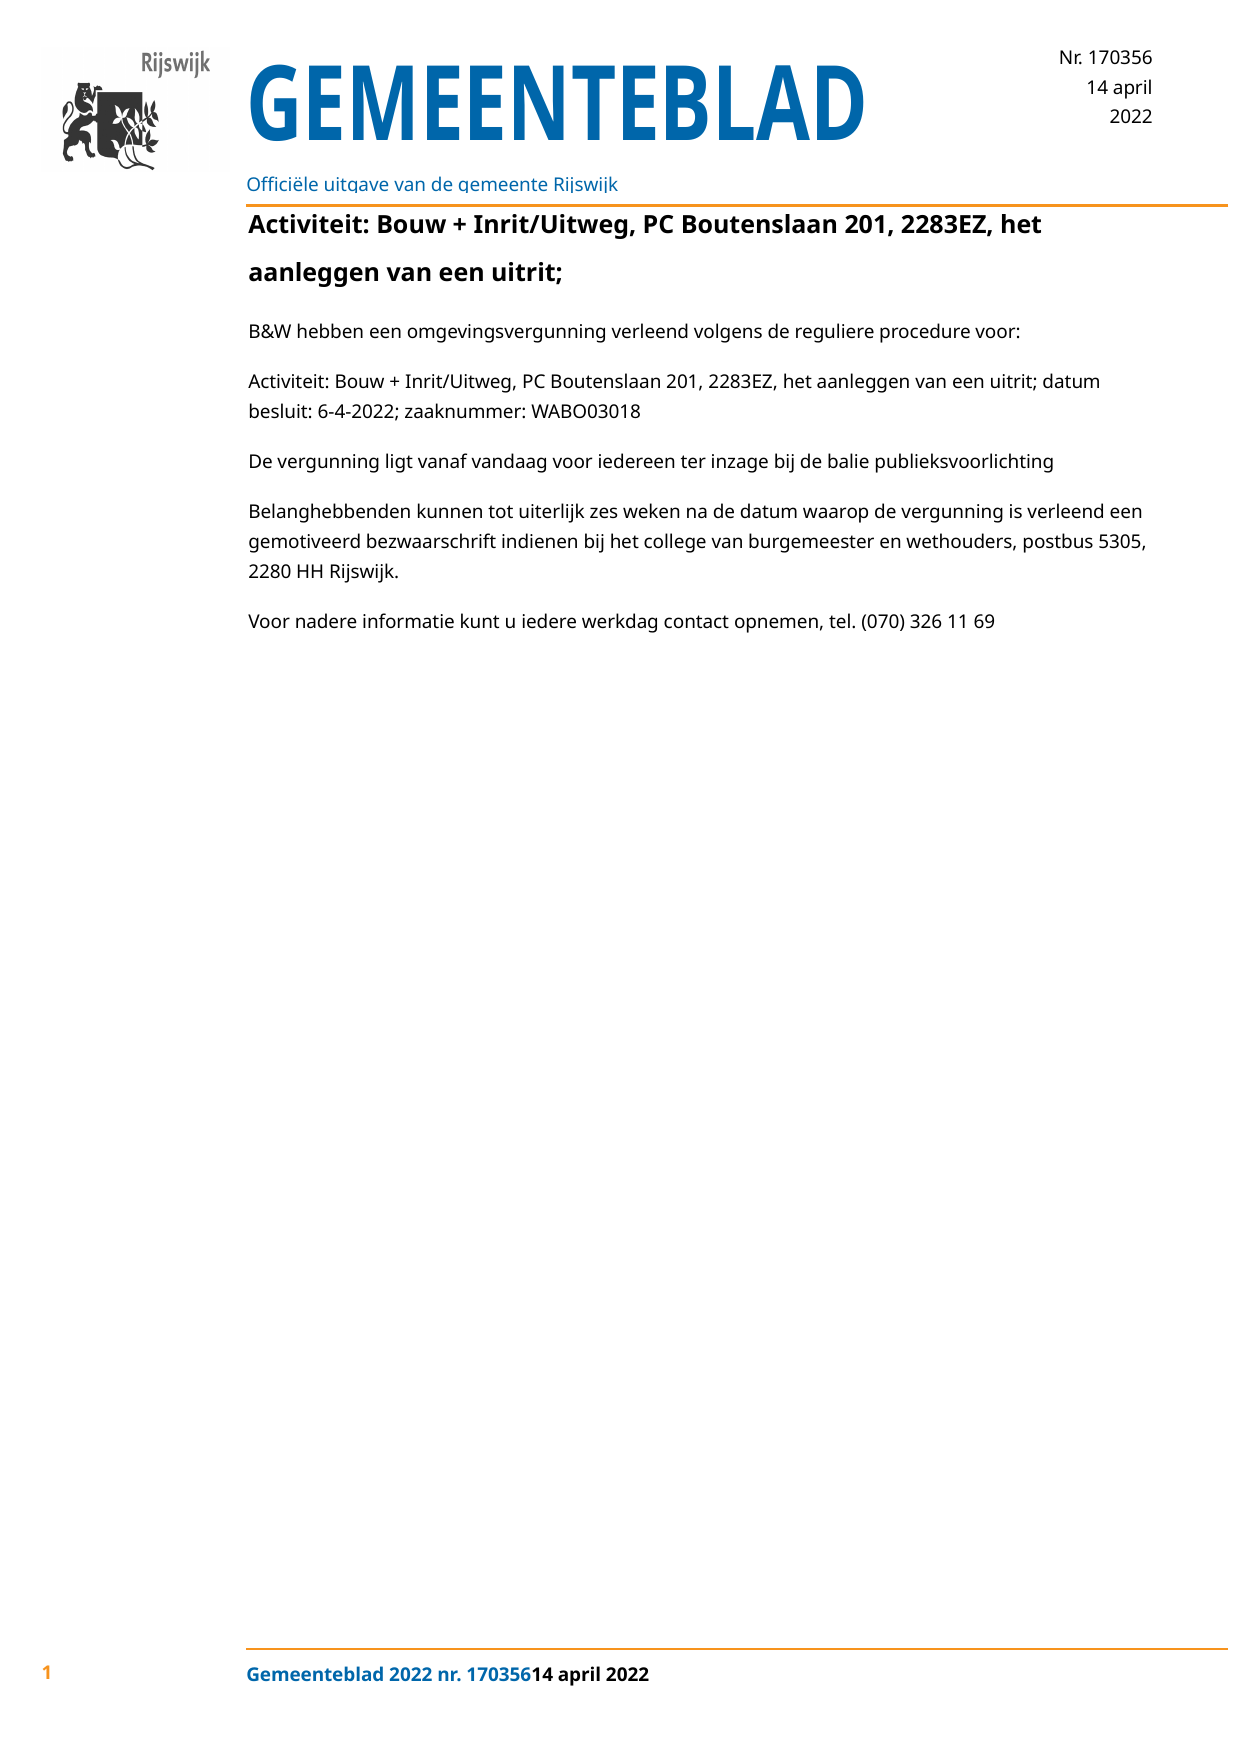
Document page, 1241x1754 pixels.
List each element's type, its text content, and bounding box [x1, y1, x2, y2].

text Activiteit: Bouw + Inrit/Uitweg, PC Boutenslaan 201, 2283EZ, het aanleggen van een uitrit; datum besluit: 6-4-2022; zaaknummer: WABO03018 [248, 368, 1152, 424]
text Voor nadere informatie kunt u iedere werkdag contact opnemen, tel. (070) 326 11 69 [248, 608, 1152, 634]
text B&W hebben een omgevingsvergunning verleend volgens de reguliere procedure voor: [248, 318, 1152, 344]
text Belanghebbenden kunnen tot uiterlijk zes weken na de datum waarop de vergunning is verleend een gemotiveerd bezwaarschrift indienen bij het college van burgemeester en wethouders, postbus 5305, 2280 HH Rijswijk. [248, 499, 1152, 584]
text De vergunning ligt vanaf vandaag voor iedereen ter inzage bij de balie publieksvoorlichting [248, 448, 1152, 474]
picture [41, 47, 231, 172]
text Activiteit: Bouw + Inrit/Uitweg, PC Boutenslaan 201, 2283EZ, het aanleggen van een uitrit; [248, 207, 1152, 288]
